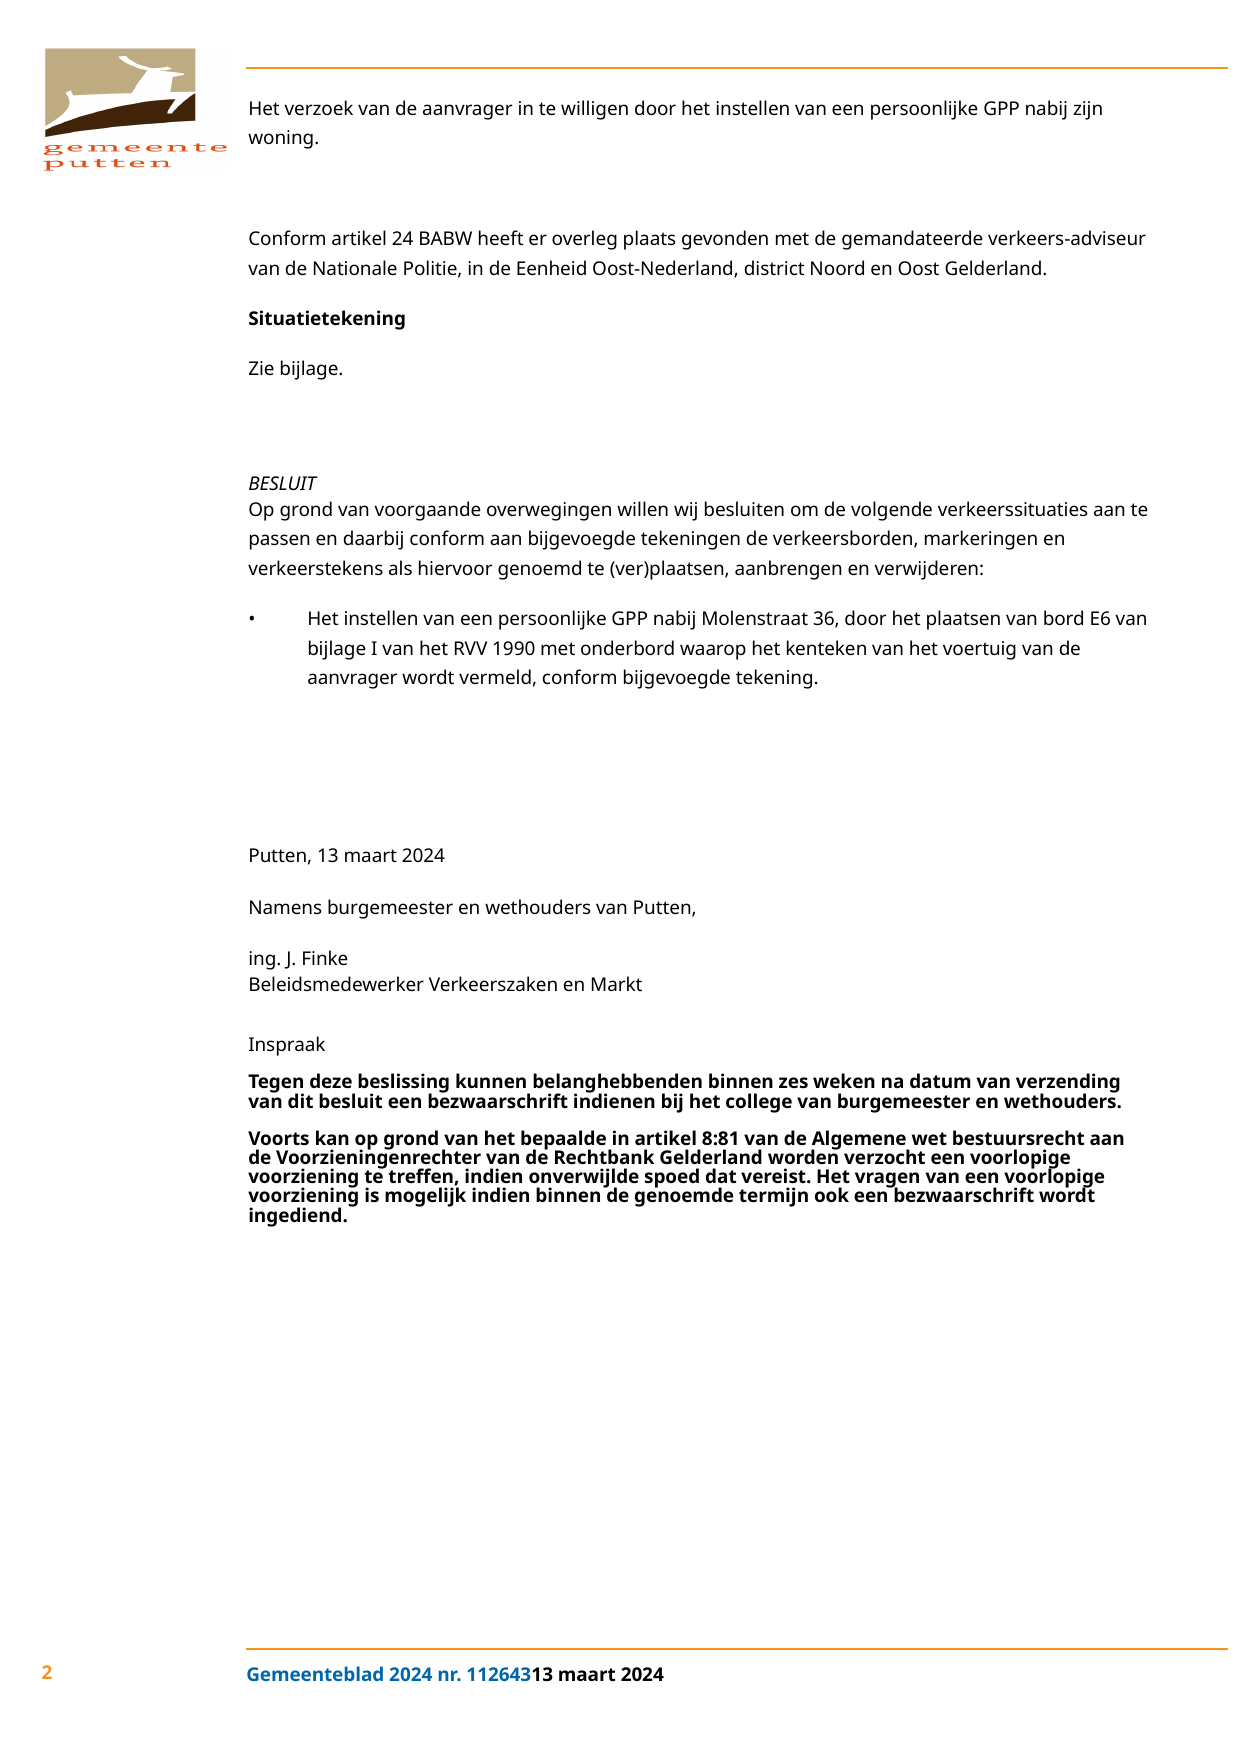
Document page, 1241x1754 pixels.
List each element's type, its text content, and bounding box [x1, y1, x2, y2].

text Tegen deze beslissing kunnen belanghebbenden binnen zes weken na datum van verzending van dit besluit een bezwaarschrift indienen bij het college van burgemeester en wethouders. [248, 1073, 1152, 1112]
text Conform artikel 24 BABW heeft er overleg plaats gevonden met de gemandateerde verkeers-adviseur van de Nationale Politie, in de Eenheid Oost-Nederland, district Noord en Oost Gelderland. [248, 225, 1152, 281]
picture [41, 47, 231, 172]
text Voorts kan op grond van het bepaalde in artikel 8:81 van de Algemene wet bestuursrecht aan de Voorzieningenrechter van de Rechtbank Gelderland worden verzocht een voorlopige voorziening te treffen, indien onverwijlde spoed dat vereist. Het vragen van een voorlopige voorziening is mogelijk indien binnen de genoemde termijn ook een bezwaarschrift wordt ingediend. [248, 1130, 1152, 1226]
text BESLUIT [248, 470, 1152, 496]
text Zie bijlage. [248, 356, 1152, 381]
list Het instellen van een persoonlijke GPP nabij Molenstraat 36, door het plaatsen van bord E6 van bijlage I van het RVV 1990 met onderbord waarop het kenteken van het voertuig van de aanvrager wordt vermeld, conform bijgevoegde tekening. [248, 605, 1152, 690]
text Het verzoek van de aanvrager in te willigen door het instellen van een persoonlijke GPP nabij zijn woning. [248, 95, 1152, 150]
text ing. J. Finke [248, 946, 1152, 971]
text Beleidsmedewerker Verkeerszaken en Markt [248, 971, 1152, 997]
text Putten, 13 maart 2024 [248, 843, 1152, 868]
text Op grond van voorgaande overwegingen willen wij besluiten om de volgende verkeerssituaties aan te passen en daarbij conform aan bijgevoegde tekeningen de verkeersborden, markeringen en verkeerstekens als hiervoor genoemd te (ver)plaatsen, aanbrengen en verwijderen: [248, 496, 1152, 581]
text Inspraak [248, 1036, 1152, 1056]
text Situatietekening [248, 305, 1152, 331]
text Namens burgemeester en wethouders van Putten, [248, 894, 1152, 920]
